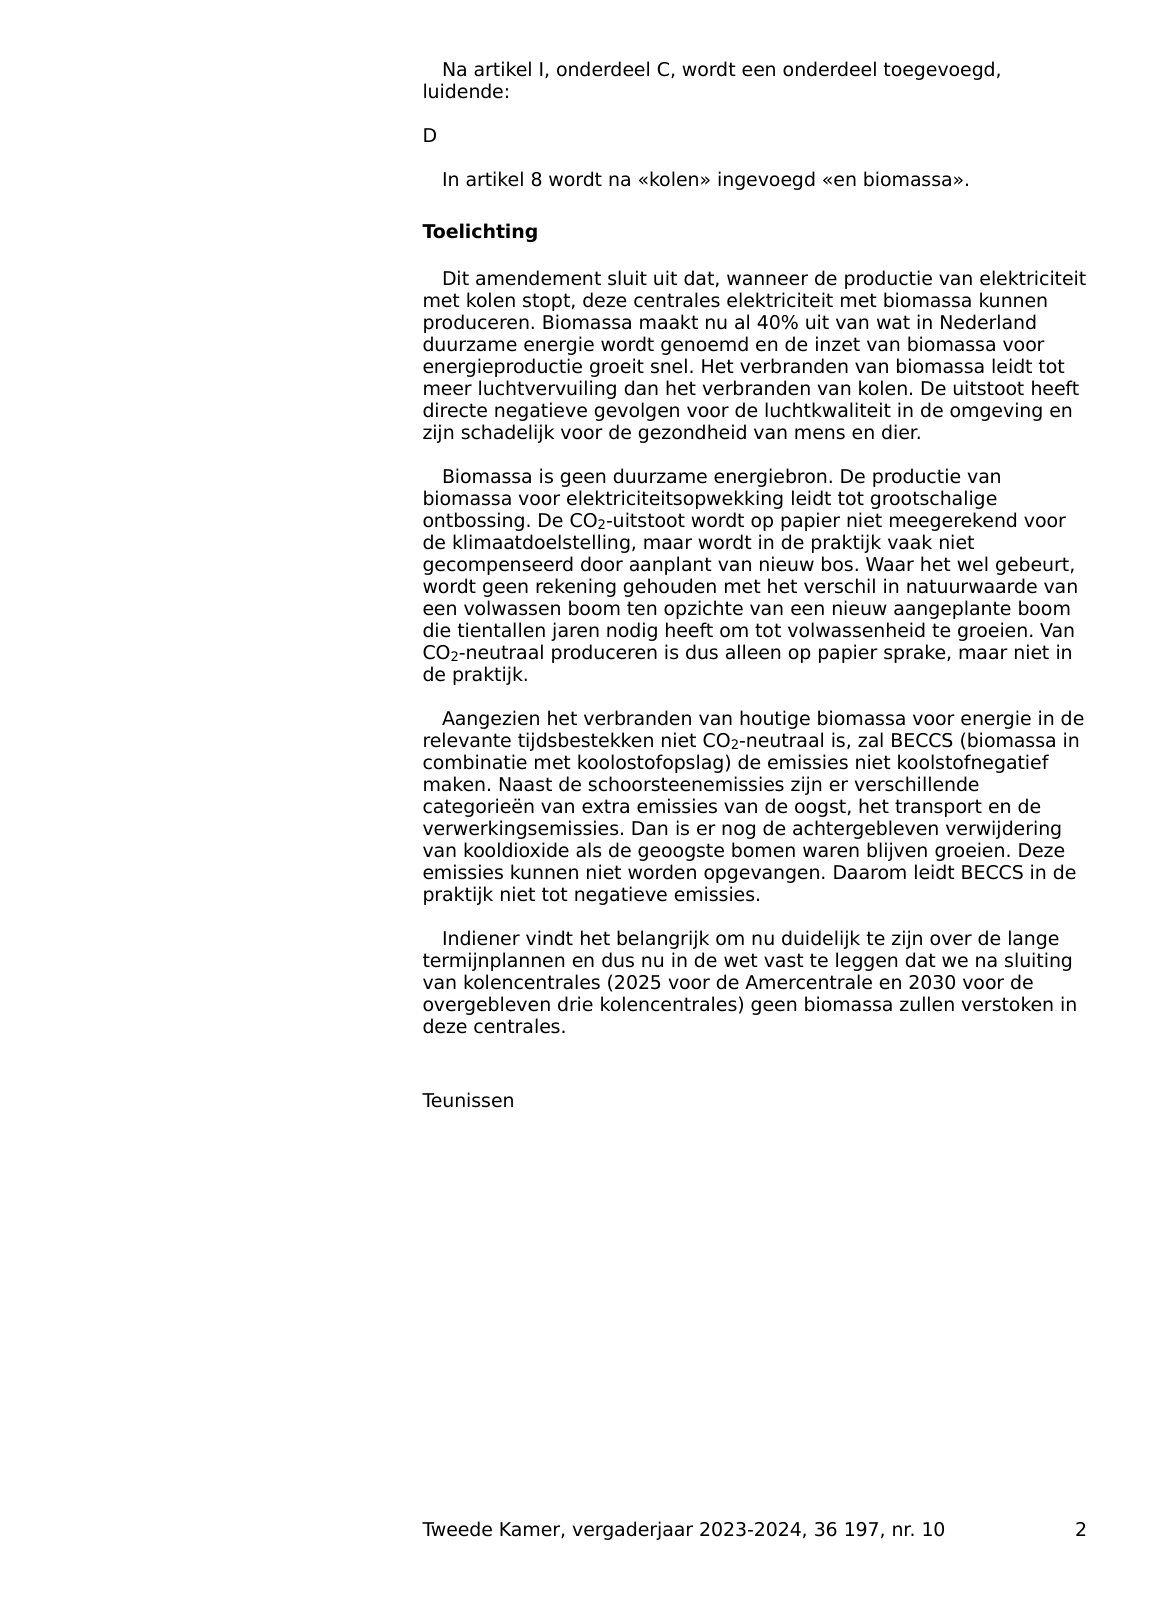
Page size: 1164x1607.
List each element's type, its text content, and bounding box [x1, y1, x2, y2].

subtitle Toelichting [422, 221, 1087, 243]
text Aangezien het verbranden van houtige biomassa voor energie in de relevante tijdsbestekken niet CO2-neutraal is, zal BECCS (biomassa in combinatie met koolostofopslag) de emissies niet koolstofnegatief maken. Naast de schoorsteenemissies zijn er verschillende categorieën van extra emissies van de oogst, het transport en de verwerkingsemissies. Dan is er nog de achtergebleven verwijdering van kooldioxide als de geoogste bomen waren blijven groeien. Deze emissies kunnen niet worden opgevangen. Daarom leidt BECCS in de praktijk niet tot negatieve emissies. [422, 708, 1087, 906]
text Indiener vindt het belangrijk om nu duidelijk te zijn over de lange termijnplannen en dus nu in de wet vast te leggen dat we na sluiting van kolencentrales (2025 voor de Amercentrale en 2030 voor de overgebleven drie kolencentrales) geen biomassa zullen verstoken in deze centrales. [422, 928, 1087, 1038]
text Teunissen [422, 1068, 1087, 1112]
text D [422, 125, 1087, 147]
text Na artikel I, onderdeel C, wordt een onderdeel toegevoegd, luidende: [422, 59, 1087, 103]
text In artikel 8 wordt na «kolen» ingevoegd «en biomassa». [422, 169, 1087, 191]
text Dit amendement sluit uit dat, wanneer de productie van elektriciteit met kolen stopt, deze centrales elektriciteit met biomassa kunnen produceren. Biomassa maakt nu al 40% uit van wat in Nederland duurzame energie wordt genoemd en de inzet van biomassa voor energieproductie groeit snel. Het verbranden van biomassa leidt tot meer luchtvervuiling dan het verbranden van kolen. De uitstoot heeft directe negatieve gevolgen voor de luchtkwaliteit in de omgeving en zijn schadelijk voor de gezondheid van mens en dier. [422, 268, 1087, 444]
text Biomassa is geen duurzame energiebron. De productie van biomassa voor elektriciteitsopwekking leidt tot grootschalige ontbossing. De CO2-uitstoot wordt op papier niet meegerekend voor de klimaatdoelstelling, maar wordt in de praktijk vaak niet gecompenseerd door aanplant van nieuw bos. Waar het wel gebeurt, wordt geen rekening gehouden met het verschil in natuurwaarde van een volwassen boom ten opzichte van een nieuw aangeplante boom die tientallen jaren nodig heeft om tot volwassenheid te groeien. Van CO2-neutraal produceren is dus alleen op papier sprake, maar niet in de praktijk. [422, 466, 1087, 686]
